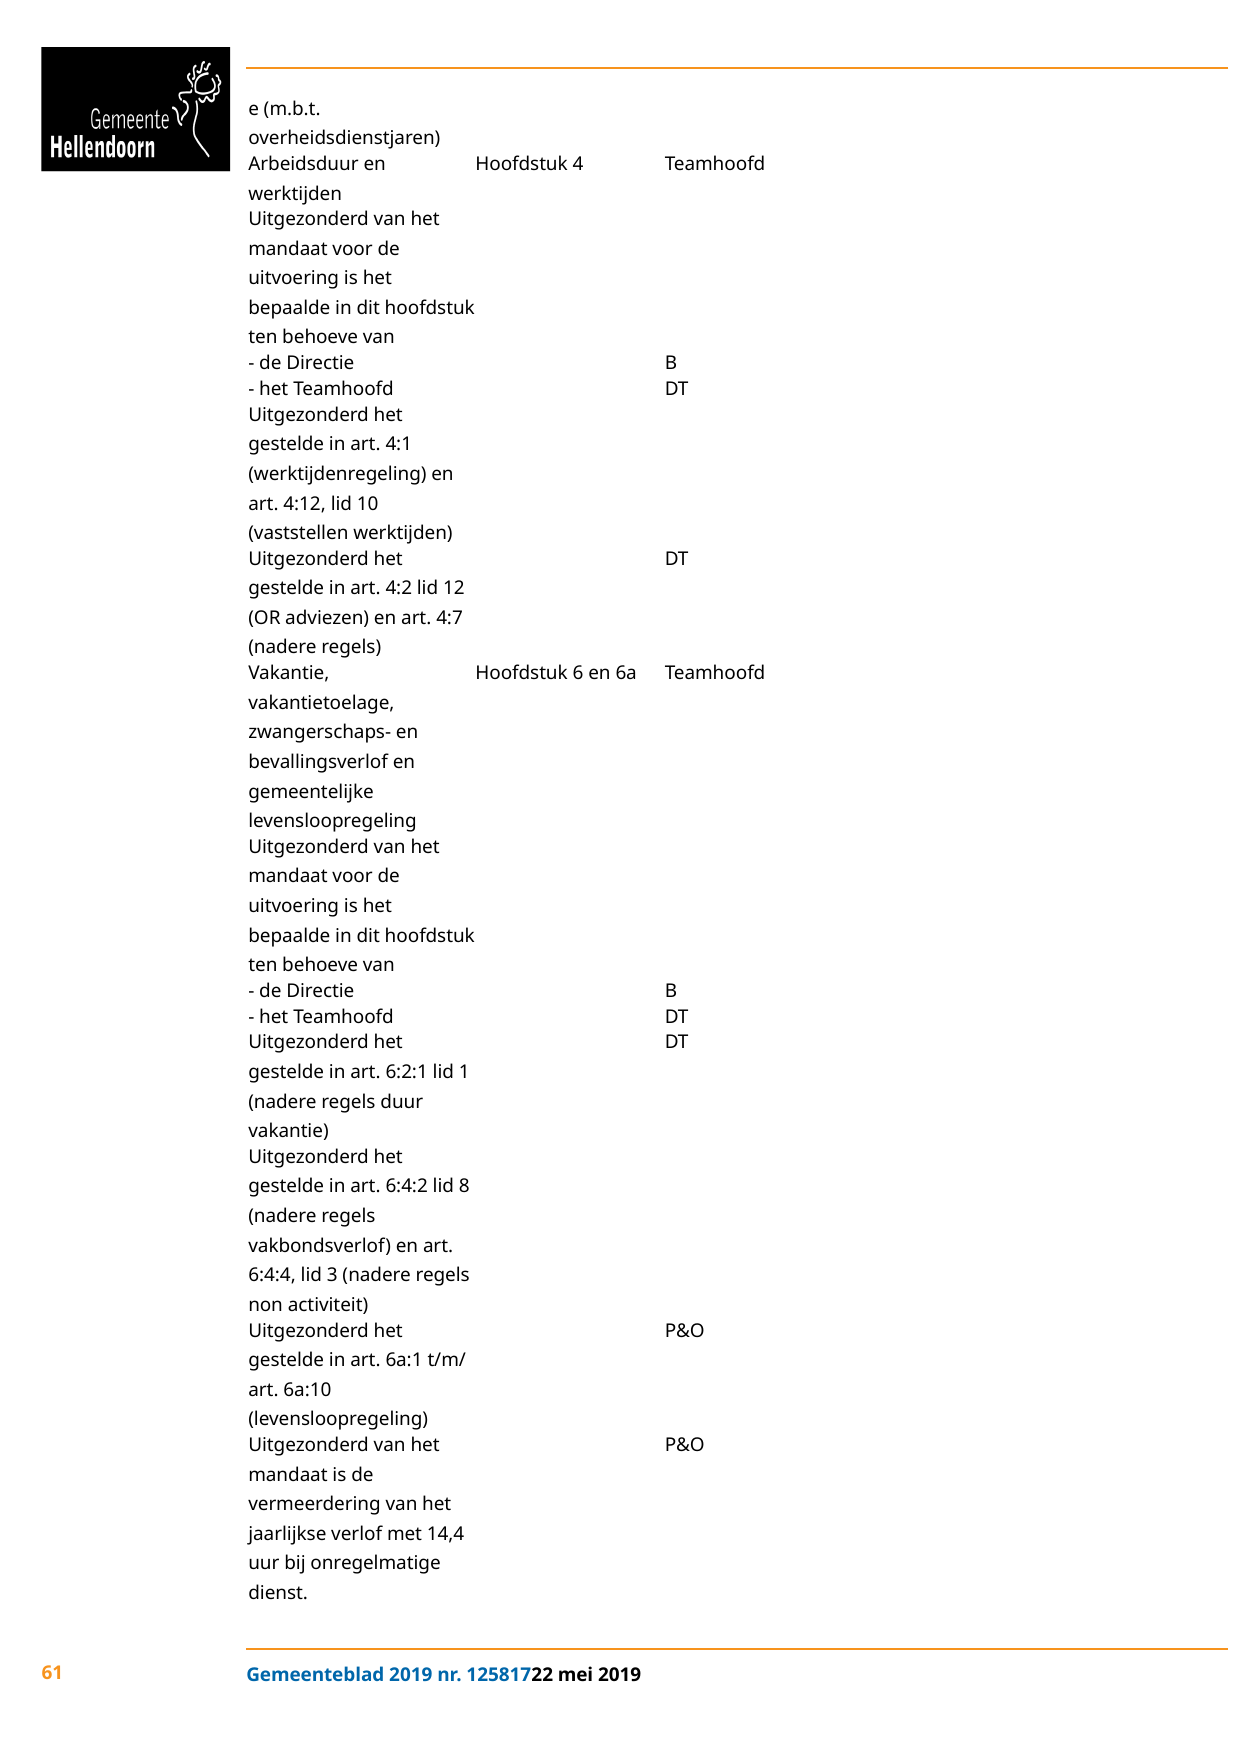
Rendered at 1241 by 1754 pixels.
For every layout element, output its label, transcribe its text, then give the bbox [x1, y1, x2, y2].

table_cell Uitgezonderd van het mandaat is de vermeerdering van het jaarlijkse verlof met 14,4 uur bij onregelmatige dienst. [248, 1431, 475, 1605]
table_cell [854, 150, 989, 205]
table_cell [665, 401, 854, 545]
table_cell Hoofdstuk 6 en 6a [475, 660, 664, 833]
table_cell DT [665, 545, 854, 659]
table_cell Uitgezonderd het gestelde in art. 6a:1 t/m/ art. 6a:10 (levensloopregeling) [248, 1317, 475, 1431]
table_cell B [665, 977, 854, 1003]
table_cell Uitgezonderd het gestelde in art. 6:4:2 lid 8 (nadere regels vakbondsverlof) en art. 6:4:4, lid 3 (nadere regels non activiteit) [248, 1143, 475, 1317]
table_cell [854, 205, 989, 401]
table_cell [854, 1431, 989, 1605]
table_cell [989, 545, 1152, 659]
table_cell [475, 205, 664, 401]
table_cell [854, 660, 989, 833]
table_cell [854, 1029, 989, 1143]
table_cell e (m.b.t. overheidsdienstjaren) [248, 95, 475, 150]
table_cell [989, 95, 1152, 150]
table_cell - de Directie [248, 977, 475, 1003]
table_cell Uitgezonderd van het mandaat voor de uitvoering is het bepaalde in dit hoofdstuk ten behoeve van [248, 833, 475, 977]
table_cell [475, 545, 664, 659]
table_cell DT [665, 1029, 854, 1143]
table_cell DT [665, 1003, 854, 1029]
table_cell [475, 833, 664, 1029]
table_cell Uitgezonderd het gestelde in art. 4:2 lid 12 (OR adviezen) en art. 4:7 (nadere regels) [248, 545, 475, 659]
table_cell [854, 545, 989, 659]
table_cell Vakantie, vakantietoelage, zwangerschaps- en bevallingsverlof en gemeentelijke levensloopregeling [248, 660, 475, 833]
table_cell B [665, 350, 854, 375]
table_cell [989, 205, 1152, 401]
table_cell [665, 1143, 854, 1317]
table_cell [665, 833, 854, 977]
table_cell - het Teamhoofd [248, 1003, 475, 1029]
table_cell Teamhoofd [665, 660, 854, 833]
table_cell [475, 1431, 664, 1605]
table_cell Arbeidsduur en werktijden [248, 150, 475, 205]
table_cell [665, 95, 854, 150]
table_cell Hoofdstuk 4 [475, 150, 664, 205]
table_cell [854, 1143, 989, 1317]
table_cell [989, 1317, 1152, 1431]
table_cell Uitgezonderd van het mandaat voor de uitvoering is het bepaalde in dit hoofdstuk ten behoeve van [248, 205, 475, 349]
table_cell [989, 833, 1152, 1029]
table_cell [475, 95, 664, 150]
table_cell [475, 401, 664, 545]
table_cell DT [665, 375, 854, 401]
table_cell [475, 1143, 664, 1317]
table_cell Uitgezonderd het gestelde in art. 4:1 (werktijdenregeling) en art. 4:12, lid 10 (vaststellen werktijden) [248, 401, 475, 545]
table_cell [989, 150, 1152, 205]
table_cell [989, 401, 1152, 545]
table_cell [475, 1029, 664, 1143]
table_cell [475, 1317, 664, 1431]
table_cell - de Directie [248, 350, 475, 375]
table_cell Teamhoofd [665, 150, 854, 205]
table_cell [989, 660, 1152, 833]
table_cell - het Teamhoofd [248, 375, 475, 401]
table_cell [854, 95, 989, 150]
table_cell [665, 205, 854, 349]
table_cell [854, 833, 989, 1029]
table_cell [854, 1317, 989, 1431]
table_cell P&O [665, 1431, 854, 1605]
table_cell [854, 401, 989, 545]
table_cell Uitgezonderd het gestelde in art. 6:2:1 lid 1 (nadere regels duur vakantie) [248, 1029, 475, 1143]
table_cell [989, 1029, 1152, 1143]
table_cell [989, 1431, 1152, 1605]
table_cell P&O [665, 1317, 854, 1431]
picture [41, 47, 231, 172]
table_cell [989, 1143, 1152, 1317]
